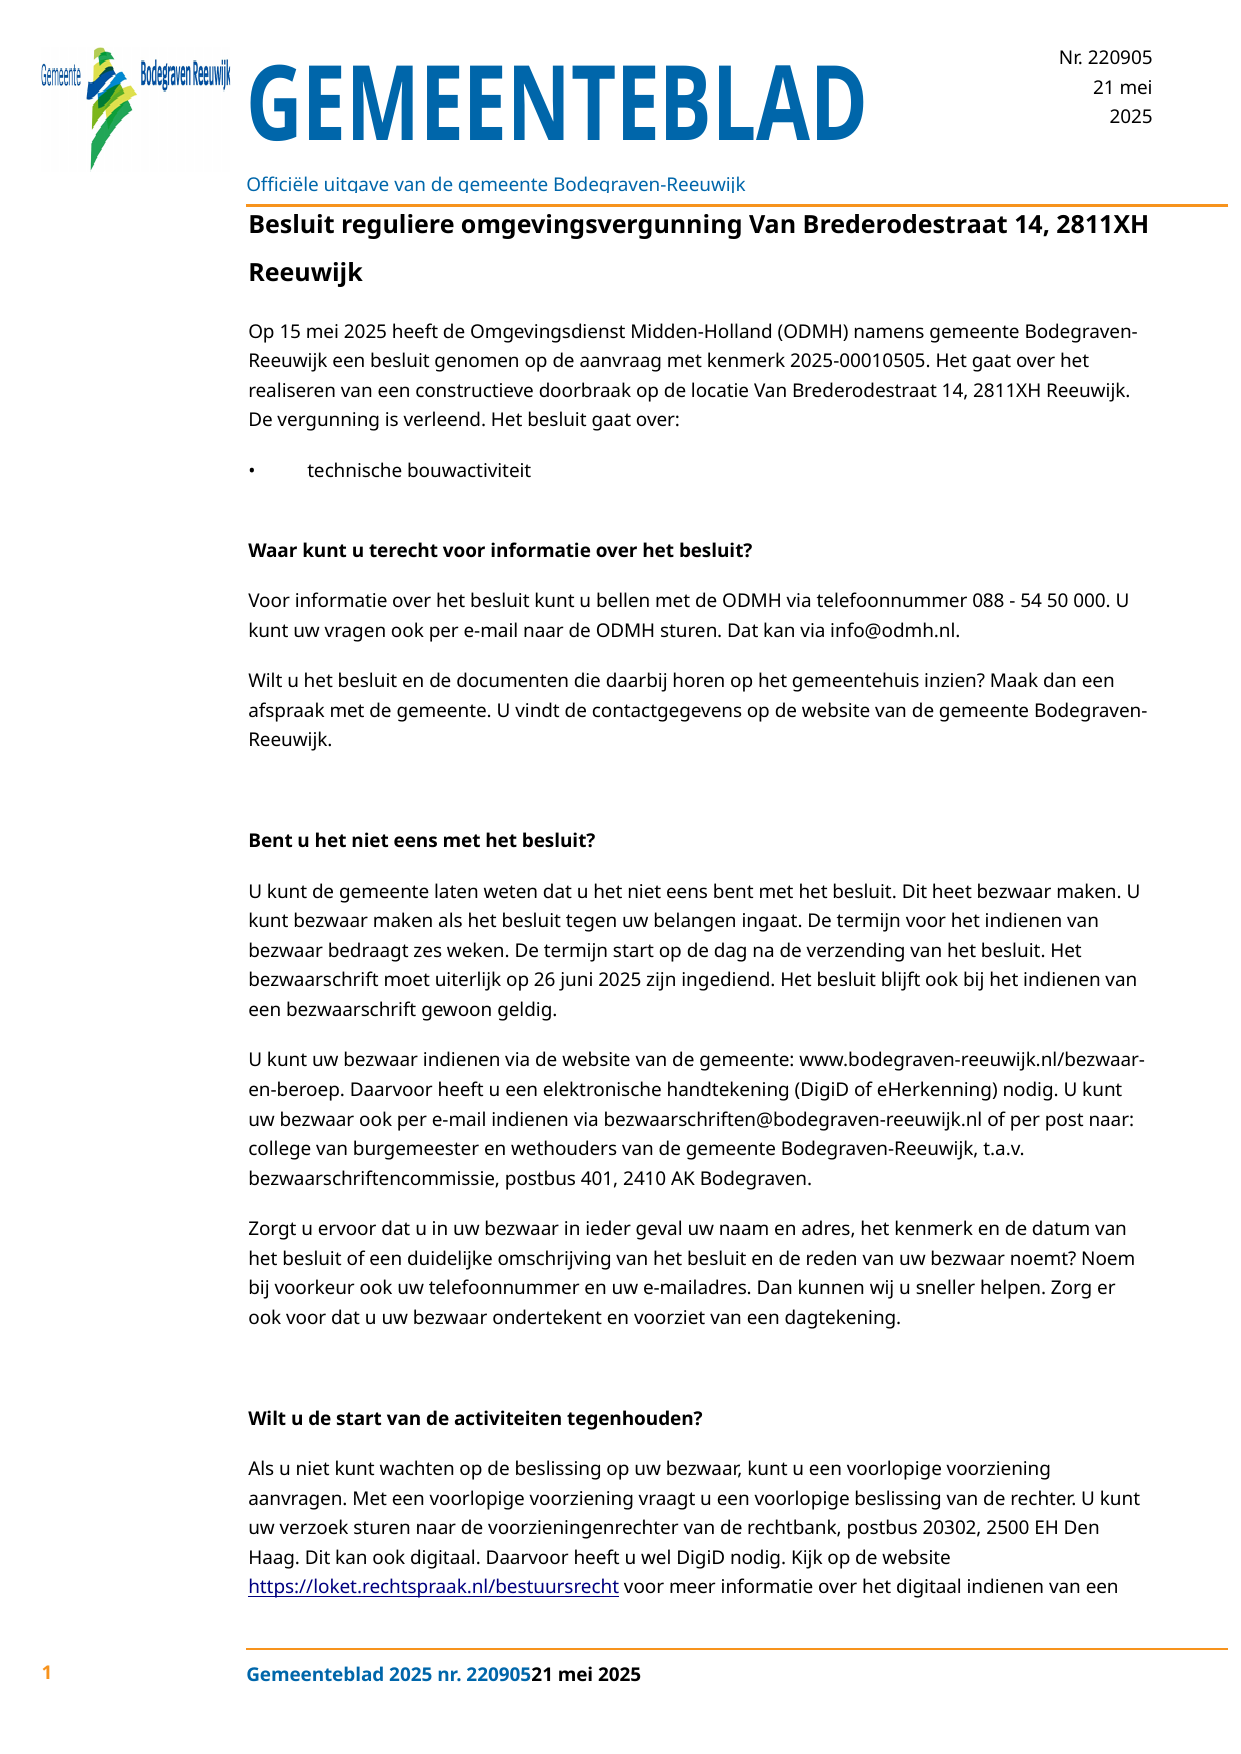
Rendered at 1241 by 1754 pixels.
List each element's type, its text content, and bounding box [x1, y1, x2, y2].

text Zorgt u ervoor dat u in uw bezwaar in ieder geval uw naam en adres, het kenmerk en de datum van het besluit of een duidelijke omschrijving van het besluit en de reden van uw bezwaar noemt? Noem bij voorkeur ook uw telefoonnummer en uw e-mailadres. Dan kunnen wij u sneller helpen. Zorg er ook voor dat u uw bezwaar ondertekent en voorziet van een dagtekening. [248, 1215, 1152, 1330]
text Waar kunt u terecht voor informatie over het besluit? [248, 537, 1152, 563]
text U kunt de gemeente laten weten dat u het niet eens bent met het besluit. Dit heet bezwaar maken. U kunt bezwaar maken als het besluit tegen uw belangen ingaat. De termijn voor het indienen van bezwaar bedraagt zes weken. De termijn start op de dag na de verzending van het besluit. Het bezwaarschrift moet uiterlijk op 26 juni 2025 zijn ingediend. Het besluit blijft ook bij het indienen van een bezwaarschrift gewoon geldig. [248, 878, 1152, 1022]
text Als u niet kunt wachten op de beslissing op uw bezwaar, kunt u een voorlopige voorziening aanvragen. Met een voorlopige voorziening vraagt u een voorlopige beslissing van de rechter. U kunt uw verzoek sturen naar de voorzieningenrechter van de rechtbank, postbus 20302, 2500 EH Den Haag. Dit kan ook digitaal. Daarvoor heeft u wel DigiD nodig. Kijk op de website https://loket.rechtspraak.nl/bestuursrecht voor meer informatie over het digitaal indienen van een [248, 1455, 1152, 1599]
text Wilt u het besluit en de documenten die daarbij horen op het gemeentehuis inzien? Maak dan een afspraak met de gemeente. U vindt de contactgegevens op de website van de gemeente Bodegraven-Reeuwijk. [248, 667, 1152, 752]
text Wilt u de start van de activiteiten tegenhouden? [248, 1405, 1152, 1431]
list technische bouwactiviteit [248, 457, 1152, 483]
text Op 15 mei 2025 heeft de Omgevingsdienst Midden-Holland (ODMH) namens gemeente Bodegraven-Reeuwijk een besluit genomen op de aanvraag met kenmerk 2025-00010505. Het gaat over het realiseren van een constructieve doorbraak op de locatie Van Brederodestraat 14, 2811XH Reeuwijk. De vergunning is verleend. Het besluit gaat over: [248, 318, 1152, 432]
text U kunt uw bezwaar indienen via de website van de gemeente: www.bodegraven-reeuwijk.nl/bezwaar-en-beroep. Daarvoor heeft u een elektronische handtekening (DigiD of eHerkenning) nodig. U kunt uw bezwaar ook per e-mail indienen via bezwaarschriften@bodegraven-reeuwijk.nl of per post naar: college van burgemeester en wethouders van de gemeente Bodegraven-Reeuwijk, t.a.v. bezwaarschriftencommissie, postbus 401, 2410 AK Bodegraven. [248, 1047, 1152, 1191]
text Besluit reguliere omgevingsvergunning Van Brederodestraat 14, 2811XH Reeuwijk [248, 207, 1152, 288]
text Bent u het niet eens met het besluit? [248, 827, 1152, 853]
picture [41, 47, 231, 172]
text Voor informatie over het besluit kunt u bellen met de ODMH via telefoonnummer 088 - 54 50 000. U kunt uw vragen ook per e-mail naar de ODMH sturen. Dat kan via info@odmh.nl. [248, 587, 1152, 643]
